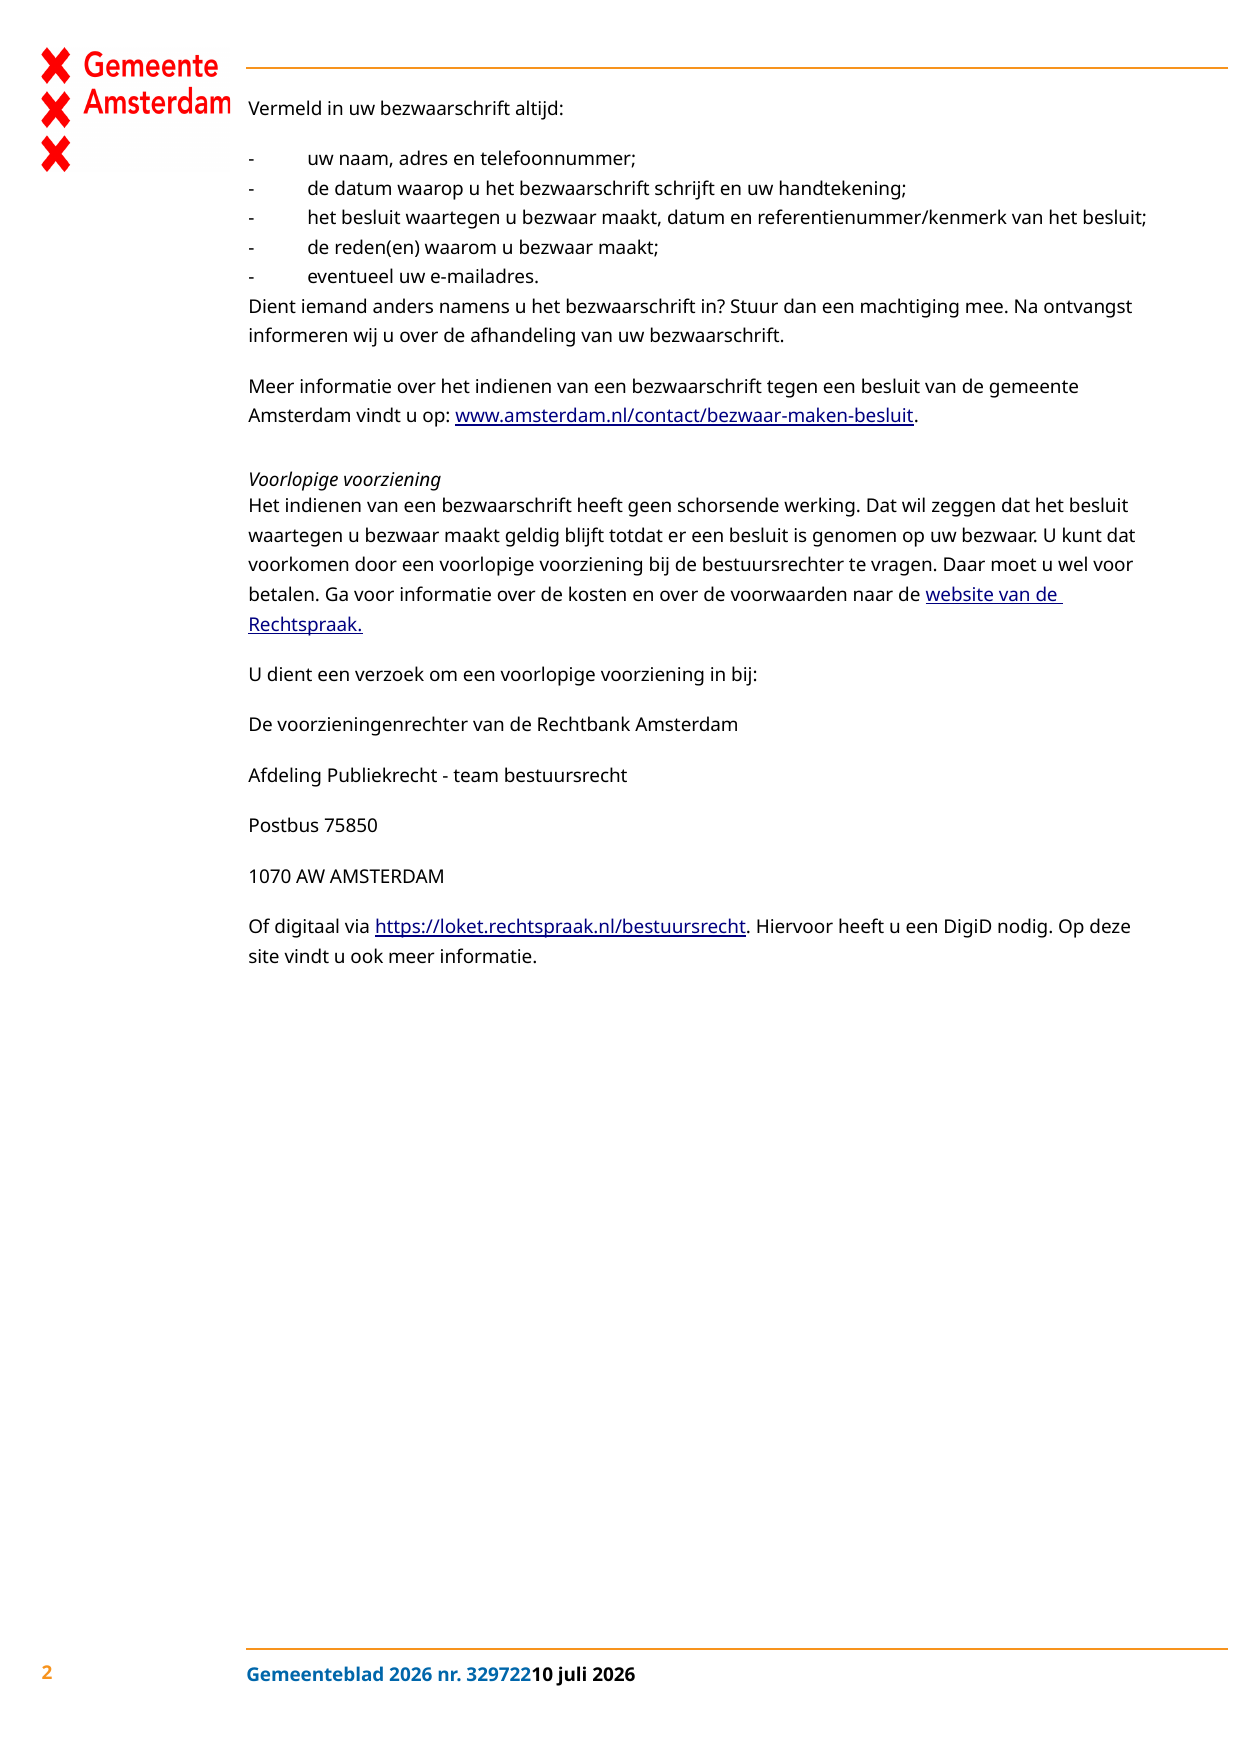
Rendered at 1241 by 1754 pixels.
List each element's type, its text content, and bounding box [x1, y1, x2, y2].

text Afdeling Publiekrecht - team bestuursrecht [248, 762, 1152, 788]
text Vermeld in uw bezwaarschrift altijd: [248, 95, 1152, 121]
text 1070 AW AMSTERDAM [248, 863, 1152, 888]
list eventueel uw e-mailadres. [248, 263, 1152, 289]
list uw naam, adres en telefoonnummer; [248, 145, 1152, 171]
text Dient iemand anders namens u het bezwaarschrift in? Stuur dan een machtiging mee. Na ontvangst informeren wij u over de afhandeling van uw bezwaarschrift. [248, 293, 1152, 348]
text De voorzieningenrechter van de Rechtbank Amsterdam [248, 712, 1152, 737]
text U dient een verzoek om een voorlopige voorziening in bij: [248, 661, 1152, 687]
text Of digitaal via https://loket.rechtspraak.nl/bestuursrecht. Hiervoor heeft u een DigiD nodig. Op deze site vindt u ook meer informatie. [248, 913, 1152, 968]
text Postbus 75850 [248, 812, 1152, 838]
picture [41, 47, 231, 172]
list de datum waarop u het bezwaarschrift schrijft en uw handtekening; [248, 175, 1152, 201]
text Het indienen van een bezwaarschrift heeft geen schorsende werking. Dat wil zeggen dat het besluit waartegen u bezwaar maakt geldig blijft totdat er een besluit is genomen op uw bezwaar. U kunt dat voorkomen door een voorlopige voorziening bij de bestuursrechter te vragen. Daar moet u wel voor betalen. Ga voor informatie over de kosten en over de voorwaarden naar de website van de Rechtspraak. [248, 492, 1152, 636]
list de reden(en) waarom u bezwaar maakt; [248, 234, 1152, 260]
text Voorlopige voorziening [248, 467, 1152, 492]
text Meer informatie over het indienen van een bezwaarschrift tegen een besluit van de gemeente Amsterdam vindt u op: www.amsterdam.nl/contact/bezwaar-maken-besluit. [248, 373, 1152, 428]
list het besluit waartegen u bezwaar maakt, datum en referentienummer/kenmerk van het besluit; [248, 204, 1152, 230]
